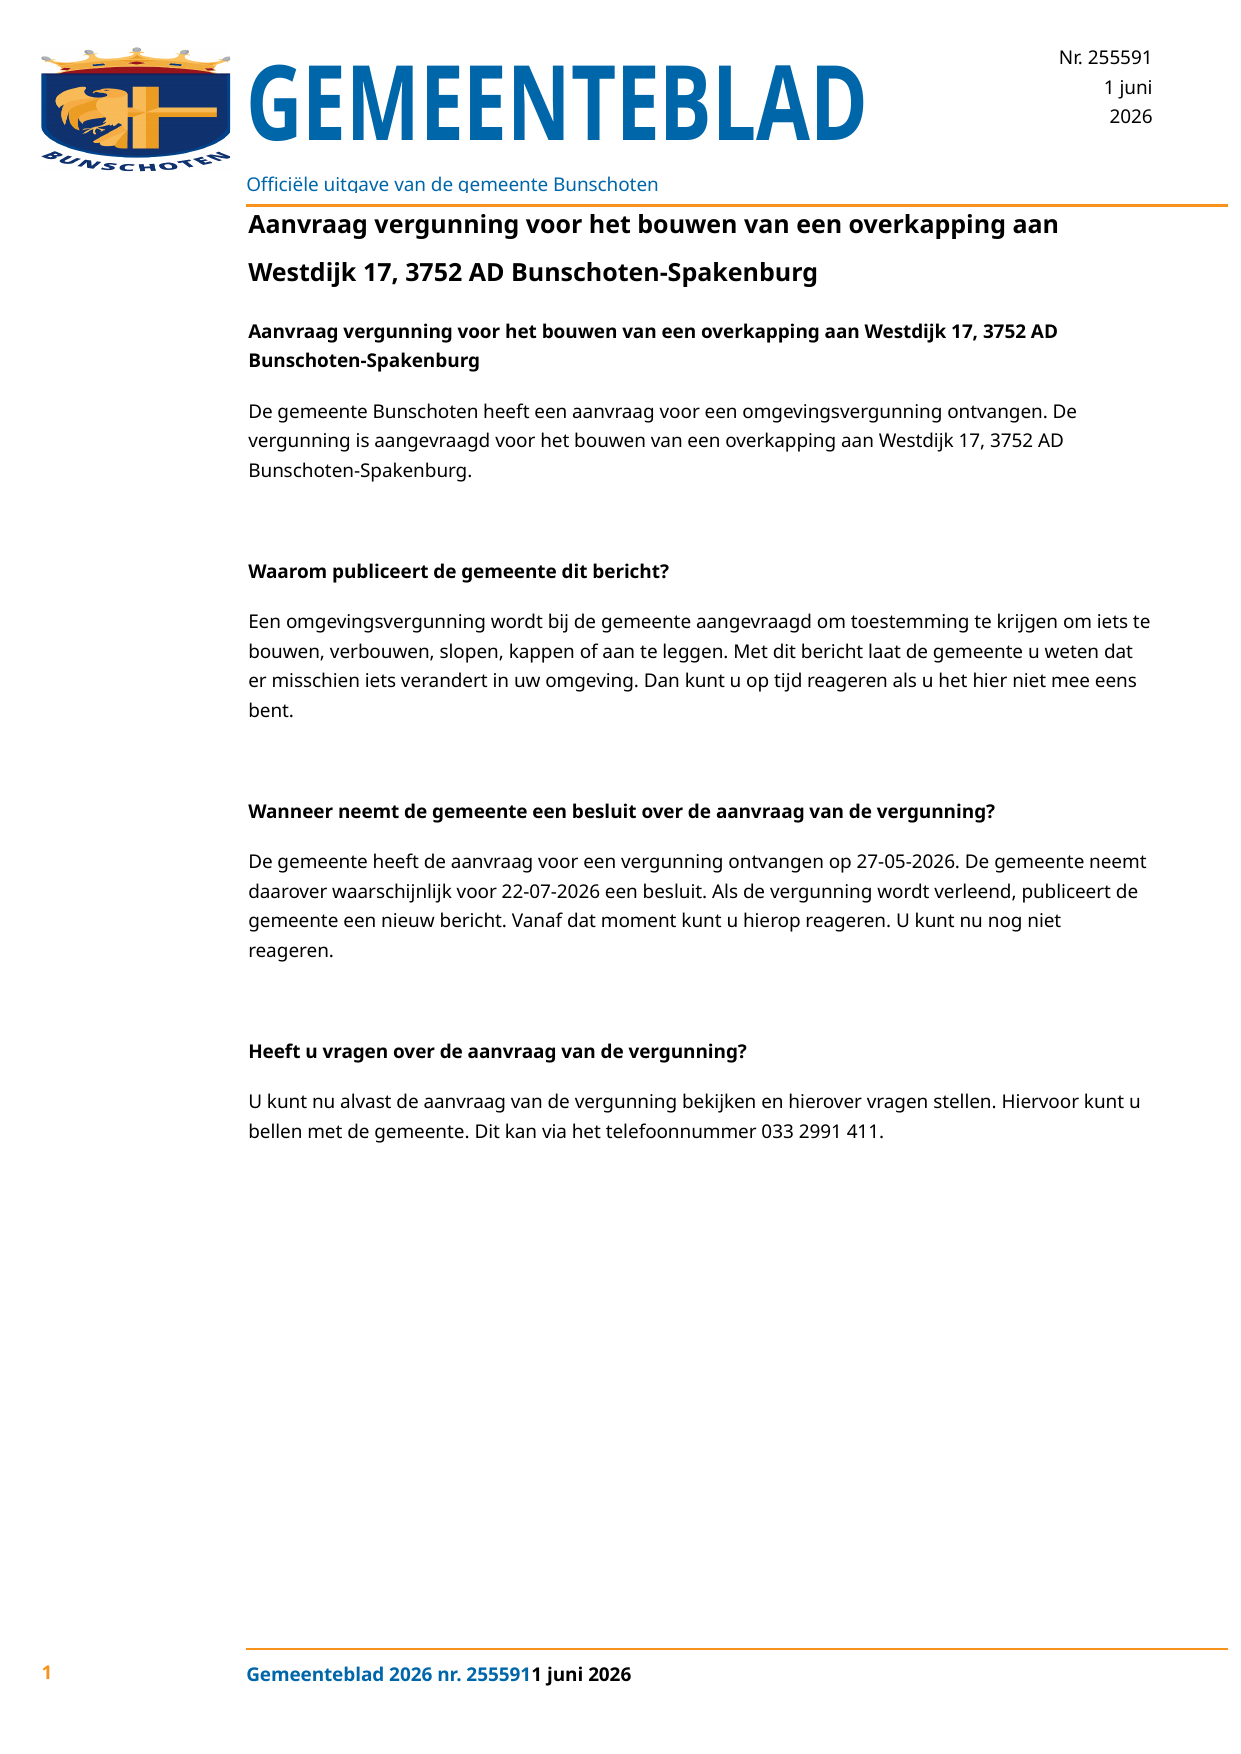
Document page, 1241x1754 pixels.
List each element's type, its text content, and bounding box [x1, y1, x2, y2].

text De gemeente heeft de aanvraag voor een vergunning ontvangen op 27-05-2026. De gemeente neemt daarover waarschijnlijk voor 22-07-2026 een besluit. Als de vergunning wordt verleend, publiceert de gemeente een nieuw bericht. Vanaf dat moment kunt u hierop reageren. U kunt nu nog niet reageren. [248, 848, 1152, 963]
text Aanvraag vergunning voor het bouwen van een overkapping aan Westdijk 17, 3752 AD Bunschoten-Spakenburg [248, 318, 1152, 373]
text De gemeente Bunschoten heeft een aanvraag voor een omgevingsvergunning ontvangen. De vergunning is aangevraagd voor het bouwen van een overkapping aan Westdijk 17, 3752 AD Bunschoten-Spakenburg. [248, 398, 1152, 483]
text Aanvraag vergunning voor het bouwen van een overkapping aan Westdijk 17, 3752 AD Bunschoten-Spakenburg [248, 207, 1152, 288]
text Een omgevingsvergunning wordt bij de gemeente aangevraagd om toestemming te krijgen om iets te bouwen, verbouwen, slopen, kappen of aan te leggen. Met dit bericht laat de gemeente u weten dat er misschien iets verandert in uw omgeving. Dan kunt u op tijd reageren als u het hier niet mee eens bent. [248, 608, 1152, 723]
text Waarom publiceert de gemeente dit bericht? [248, 558, 1152, 584]
picture [41, 47, 231, 172]
text U kunt nu alvast de aanvraag van de vergunning bekijken en hierover vragen stellen. Hiervoor kunt u bellen met de gemeente. Dit kan via het telefoonnummer 033 2991 411. [248, 1088, 1152, 1144]
text Heeft u vragen over de aanvraag van de vergunning? [248, 1038, 1152, 1064]
text Wanneer neemt de gemeente een besluit over de aanvraag van de vergunning? [248, 798, 1152, 824]
